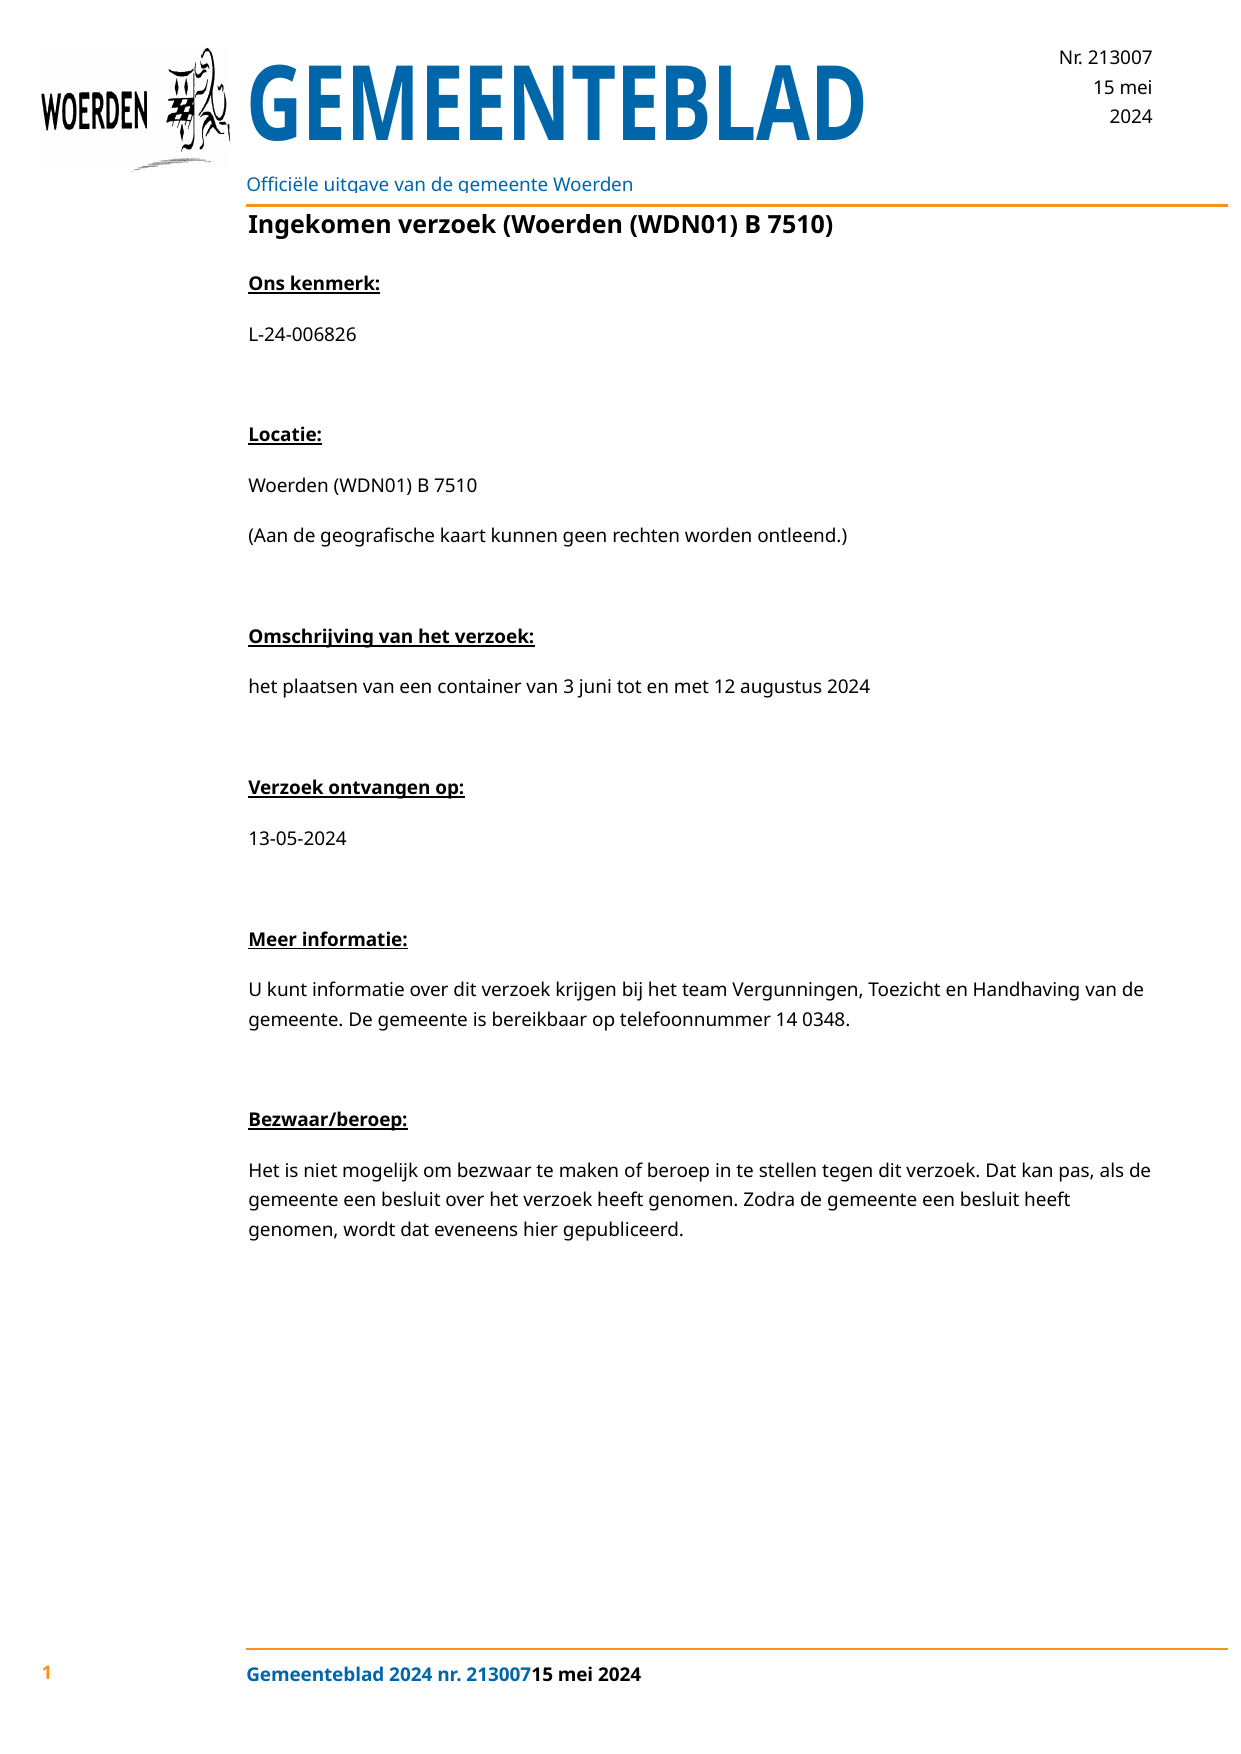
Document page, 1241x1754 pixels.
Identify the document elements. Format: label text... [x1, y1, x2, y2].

text Ingekomen verzoek (Woerden (WDN01) B 7510) [248, 207, 1152, 241]
text L-24-006826 [248, 321, 1152, 346]
text Ons kenmerk: [248, 270, 1152, 296]
text het plaatsen van een container van 3 juni tot en met 12 augustus 2024 [248, 674, 1152, 699]
text Verzoek ontvangen op: [248, 774, 1152, 800]
text Omschrijving van het verzoek: [248, 623, 1152, 649]
text U kunt informatie over dit verzoek krijgen bij het team Vergunningen, Toezicht en Handhaving van de gemeente. De gemeente is bereikbaar op telefoonnummer 14 0348. [248, 976, 1152, 1031]
text 13-05-2024 [248, 825, 1152, 851]
text Locatie: [248, 422, 1152, 447]
text Meer informatie: [248, 926, 1152, 951]
text (Aan de geografische kaart kunnen geen rechten worden ontleend.) [248, 522, 1152, 548]
picture [41, 47, 231, 172]
text Woerden (WDN01) B 7510 [248, 472, 1152, 498]
text Bezwaar/beroep: [248, 1107, 1152, 1132]
text Het is niet mogelijk om bezwaar te maken of beroep in te stellen tegen dit verzoek. Dat kan pas, als de gemeente een besluit over het verzoek heeft genomen. Zodra de gemeente een besluit heeft genomen, wordt dat eveneens hier gepubliceerd. [248, 1157, 1152, 1242]
